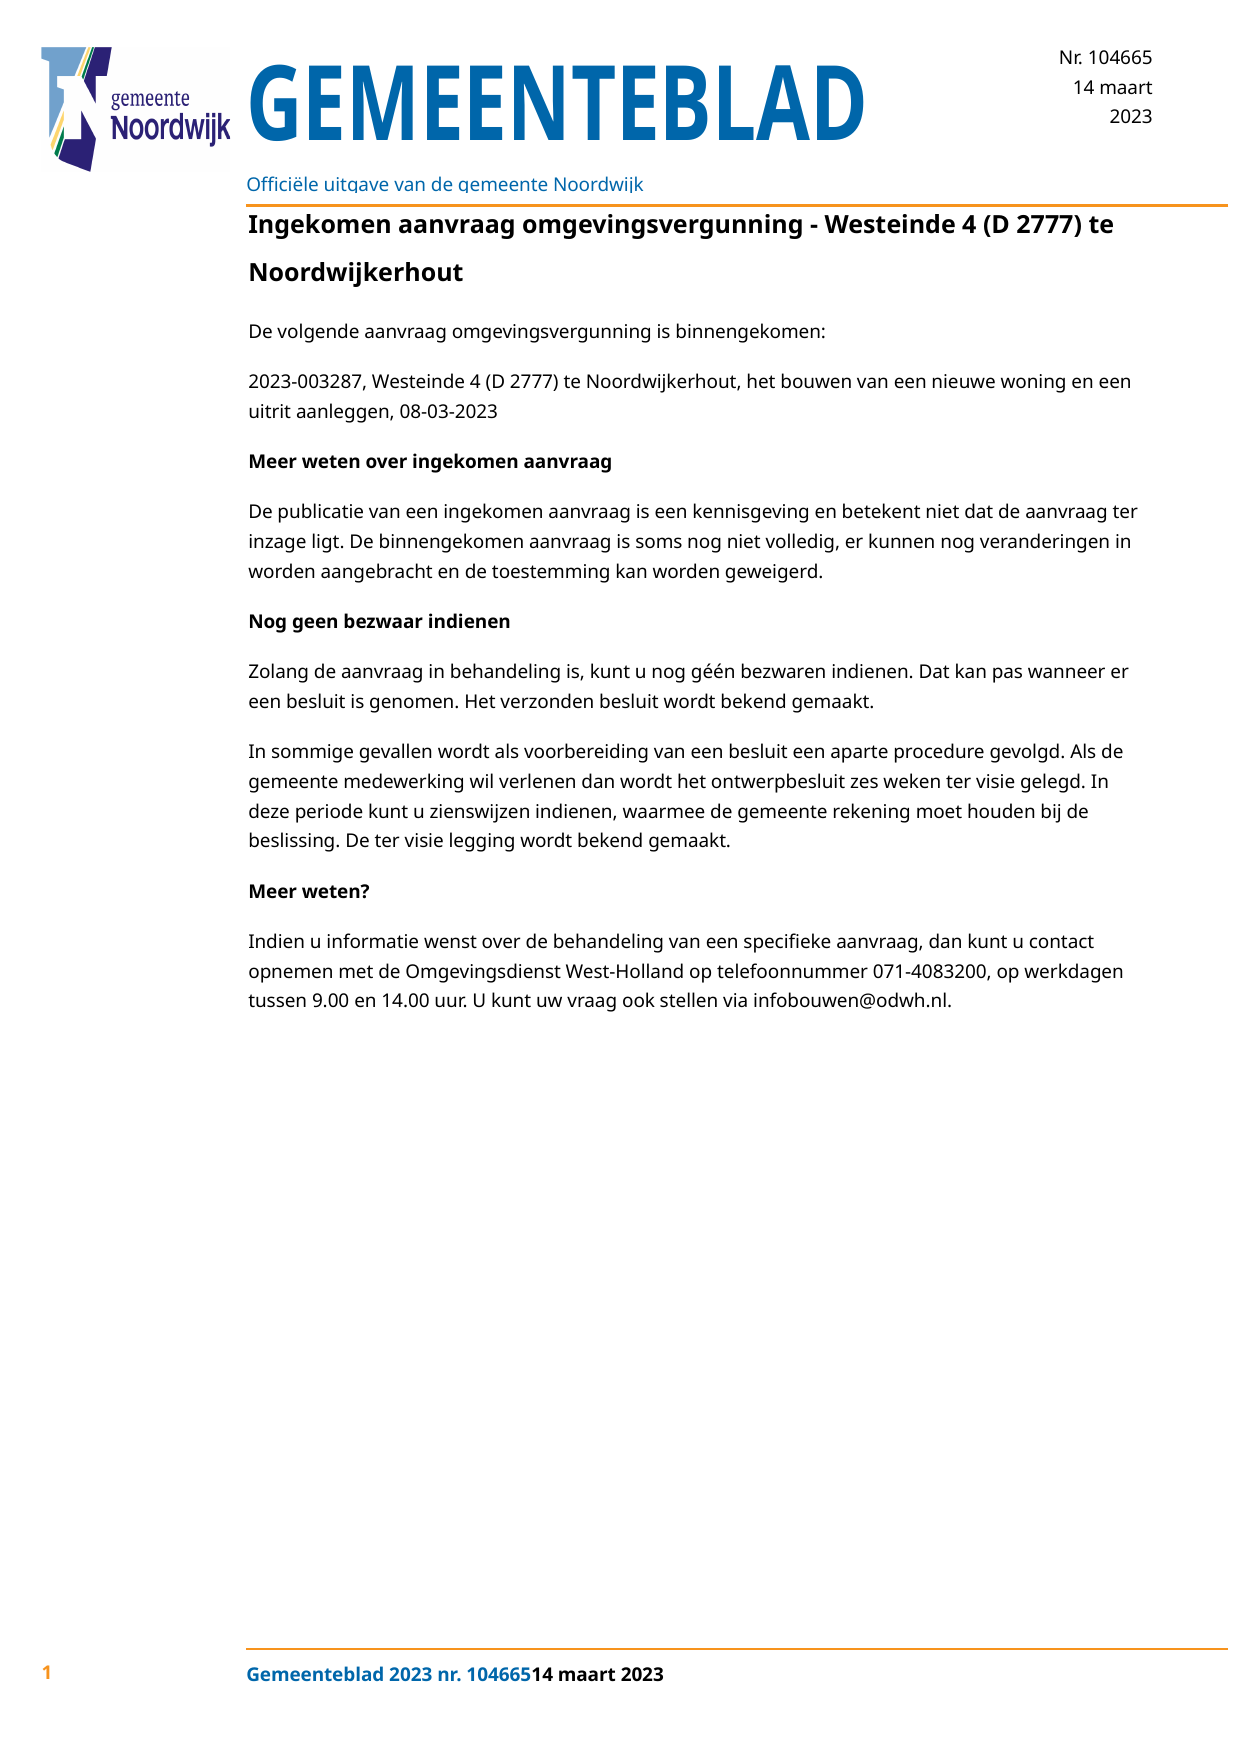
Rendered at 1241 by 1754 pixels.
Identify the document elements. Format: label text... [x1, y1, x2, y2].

text Zolang de aanvraag in behandeling is, kunt u nog géén bezwaren indienen. Dat kan pas wanneer er een besluit is genomen. Het verzonden besluit wordt bekend gemaakt. [248, 659, 1152, 714]
text De volgende aanvraag omgevingsvergunning is binnengekomen: [248, 318, 1152, 344]
text Meer weten over ingekomen aanvraag [248, 448, 1152, 474]
text Indien u informatie wenst over de behandeling van een specifieke aanvraag, dan kunt u contact opnemen met de Omgevingsdienst West-Holland op telefoonnummer 071-4083200, op werkdagen tussen 9.00 en 14.00 uur. U kunt uw vraag ook stellen via infobouwen@odwh.nl. [248, 928, 1152, 1013]
text Meer weten? [248, 878, 1152, 904]
text 2023-003287, Westeinde 4 (D 2777) te Noordwijkerhout, het bouwen van een nieuwe woning en een uitrit aanleggen, 08-03-2023 [248, 368, 1152, 424]
picture [41, 47, 231, 172]
text Ingekomen aanvraag omgevingsvergunning - Westeinde 4 (D 2777) te Noordwijkerhout [248, 207, 1152, 288]
text Nog geen bezwaar indienen [248, 608, 1152, 634]
text De publicatie van een ingekomen aanvraag is een kennisgeving en betekent niet dat de aanvraag ter inzage ligt. De binnengekomen aanvraag is soms nog niet volledig, er kunnen nog veranderingen in worden aangebracht en de toestemming kan worden geweigerd. [248, 499, 1152, 584]
text In sommige gevallen wordt als voorbereiding van een besluit een aparte procedure gevolgd. Als de gemeente medewerking wil verlenen dan wordt het ontwerpbesluit zes weken ter visie gelegd. In deze periode kunt u zienswijzen indienen, waarmee de gemeente rekening moet houden bij de beslissing. De ter visie legging wordt bekend gemaakt. [248, 739, 1152, 853]
